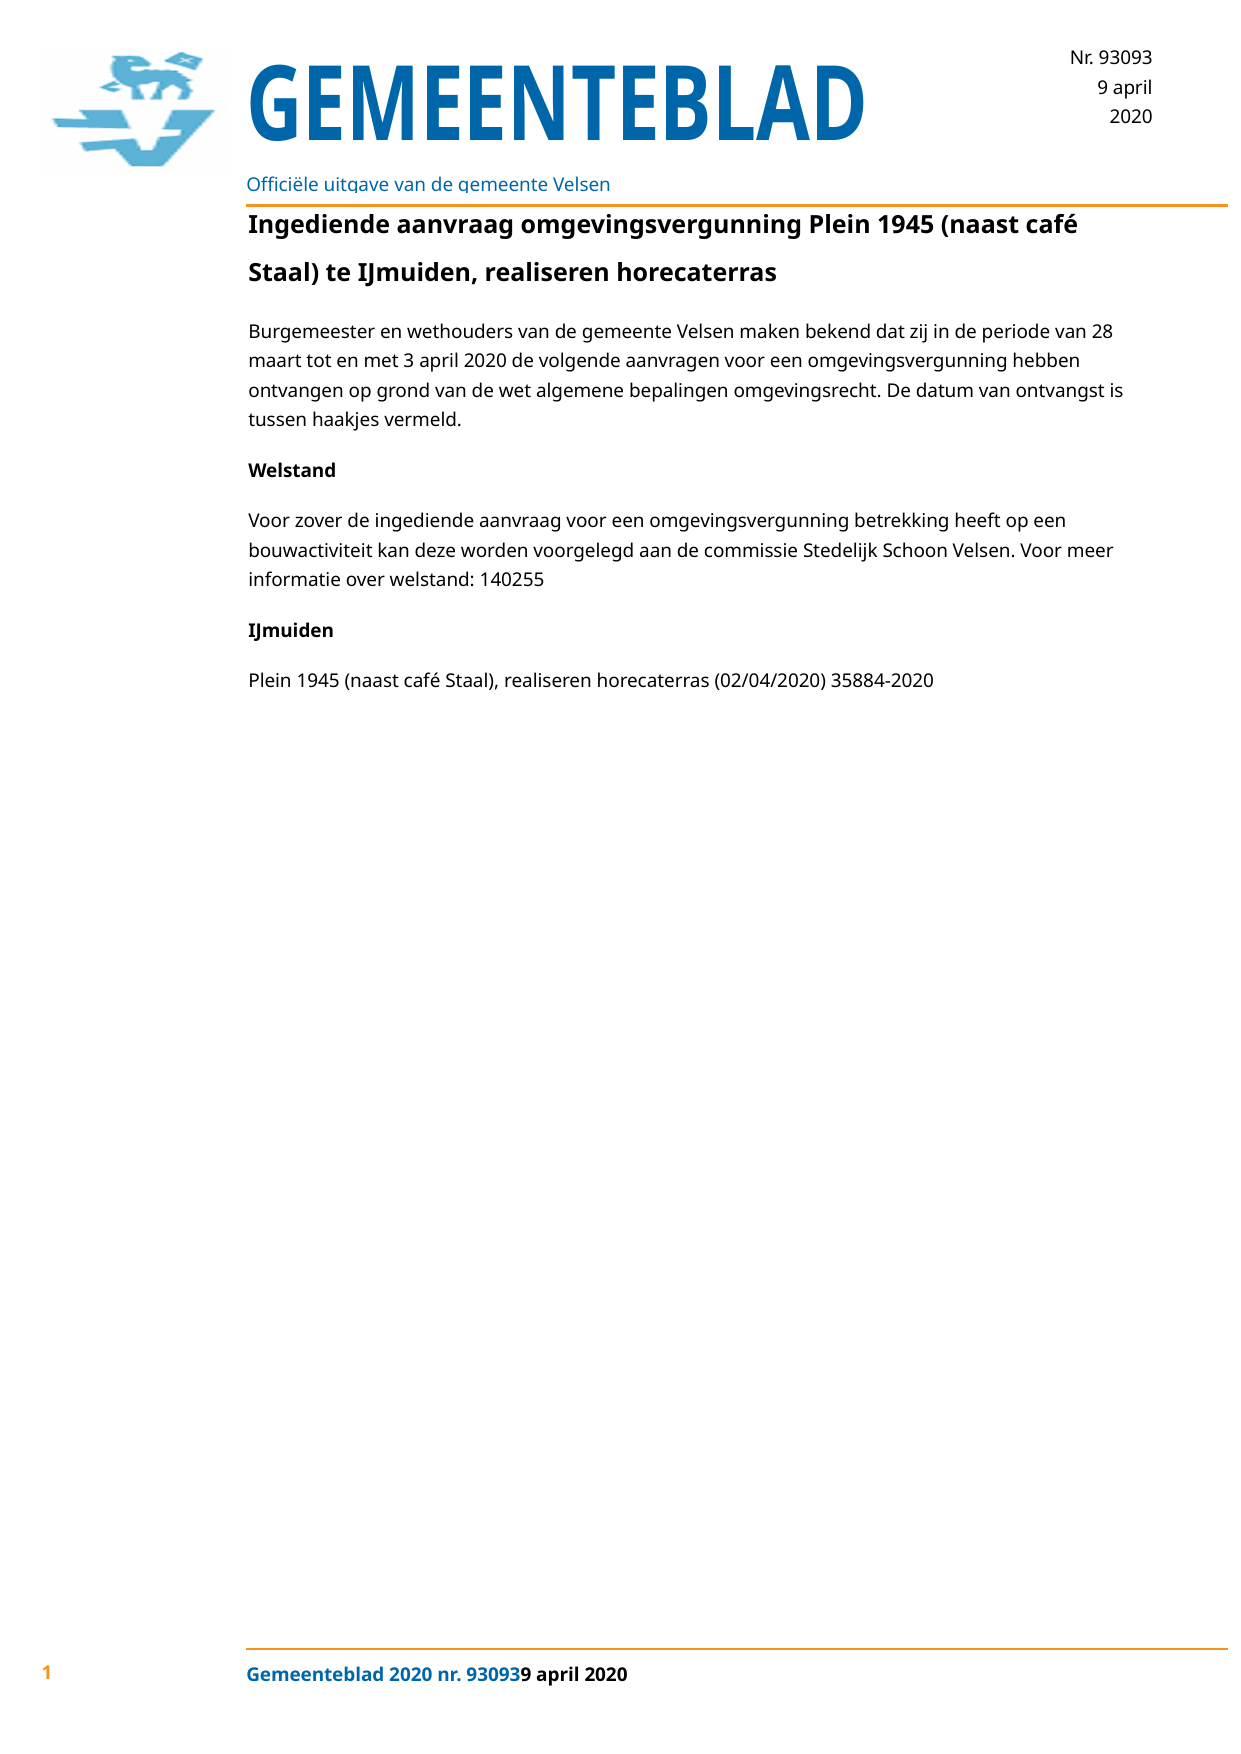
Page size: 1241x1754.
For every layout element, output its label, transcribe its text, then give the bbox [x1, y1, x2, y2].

text Welstand [248, 457, 1152, 483]
text Ingediende aanvraag omgevingsvergunning Plein 1945 (naast café Staal) te IJmuiden, realiseren horecaterras [248, 207, 1152, 288]
text IJmuiden [248, 617, 1152, 643]
text Plein 1945 (naast café Staal), realiseren horecaterras (02/04/2020) 35884-2020 [248, 667, 1152, 693]
picture [41, 47, 231, 172]
text Voor zover de ingediende aanvraag voor een omgevingsvergunning betrekking heeft op een bouwactiviteit kan deze worden voorgelegd aan de commissie Stedelijk Schoon Velsen. Voor meer informatie over welstand: 140255 [248, 507, 1152, 592]
text Burgemeester en wethouders van de gemeente Velsen maken bekend dat zij in de periode van 28 maart tot en met 3 april 2020 de volgende aanvragen voor een omgevingsvergunning hebben ontvangen op grond van de wet algemene bepalingen omgevingsrecht. De datum van ontvangst is tussen haakjes vermeld. [248, 318, 1152, 432]
